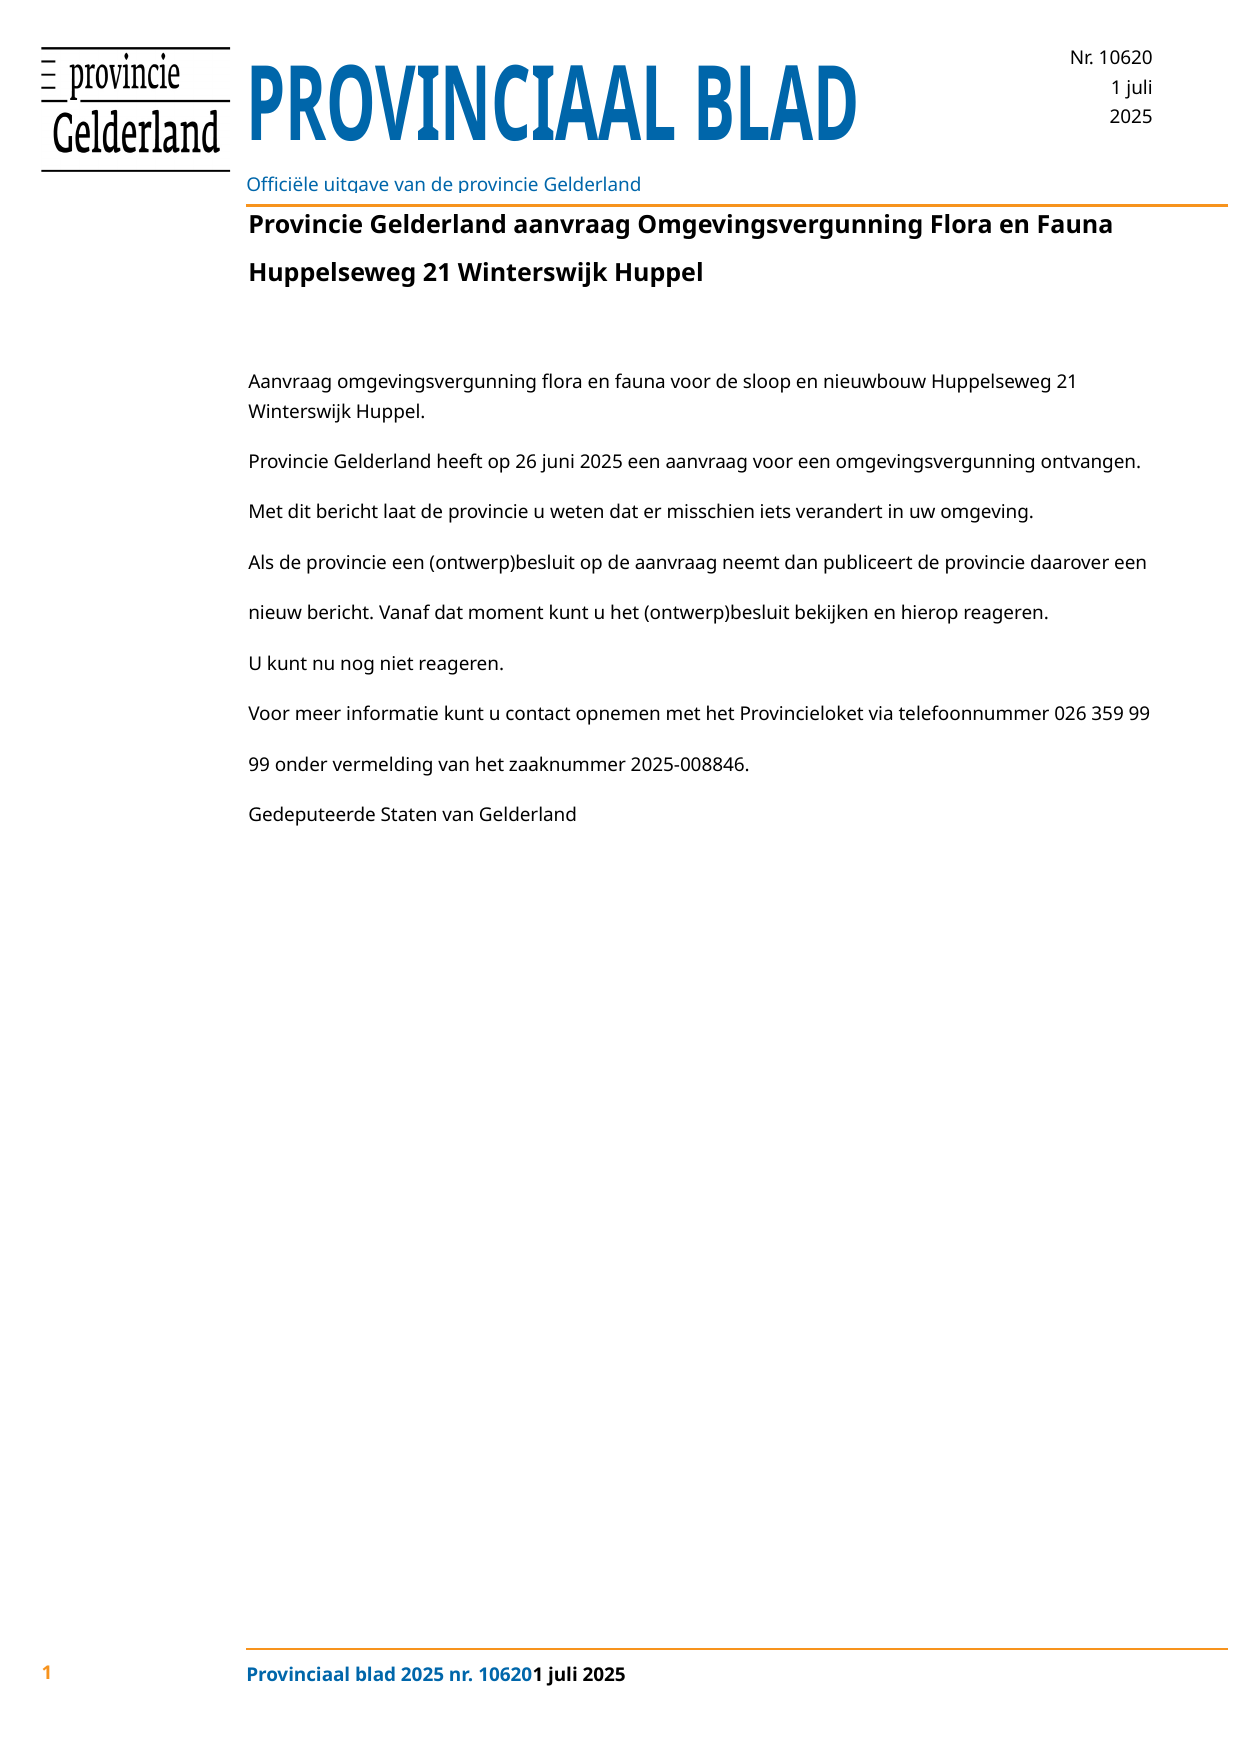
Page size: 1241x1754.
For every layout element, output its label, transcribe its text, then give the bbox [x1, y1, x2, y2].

text Aanvraag omgevingsvergunning flora en fauna voor de sloop en nieuwbouw Huppelseweg 21 Winterswijk Huppel. [248, 368, 1152, 424]
text 99 onder vermelding van het zaaknummer 2025-008846. [248, 751, 1152, 777]
text nieuw bericht. Vanaf dat moment kunt u het (ontwerp)besluit bekijken en hierop reageren. [248, 599, 1152, 625]
picture [41, 47, 231, 172]
text Als de provincie een (ontwerp)besluit op de aanvraag neemt dan publiceert de provincie daarover een [248, 549, 1152, 575]
text U kunt nu nog niet reageren. [248, 650, 1152, 676]
text Provincie Gelderland heeft op 26 juni 2025 een aanvraag voor een omgevingsvergunning ontvangen. [248, 448, 1152, 474]
text Met dit bericht laat de provincie u weten dat er misschien iets verandert in uw omgeving. [248, 499, 1152, 524]
text Gedeputeerde Staten van Gelderland [248, 801, 1152, 827]
text Voor meer informatie kunt u contact opnemen met het Provincieloket via telefoonnummer 026 359 99 [248, 700, 1152, 726]
text Provincie Gelderland aanvraag Omgevingsvergunning Flora en Fauna Huppelseweg 21 Winterswijk Huppel [248, 207, 1152, 288]
